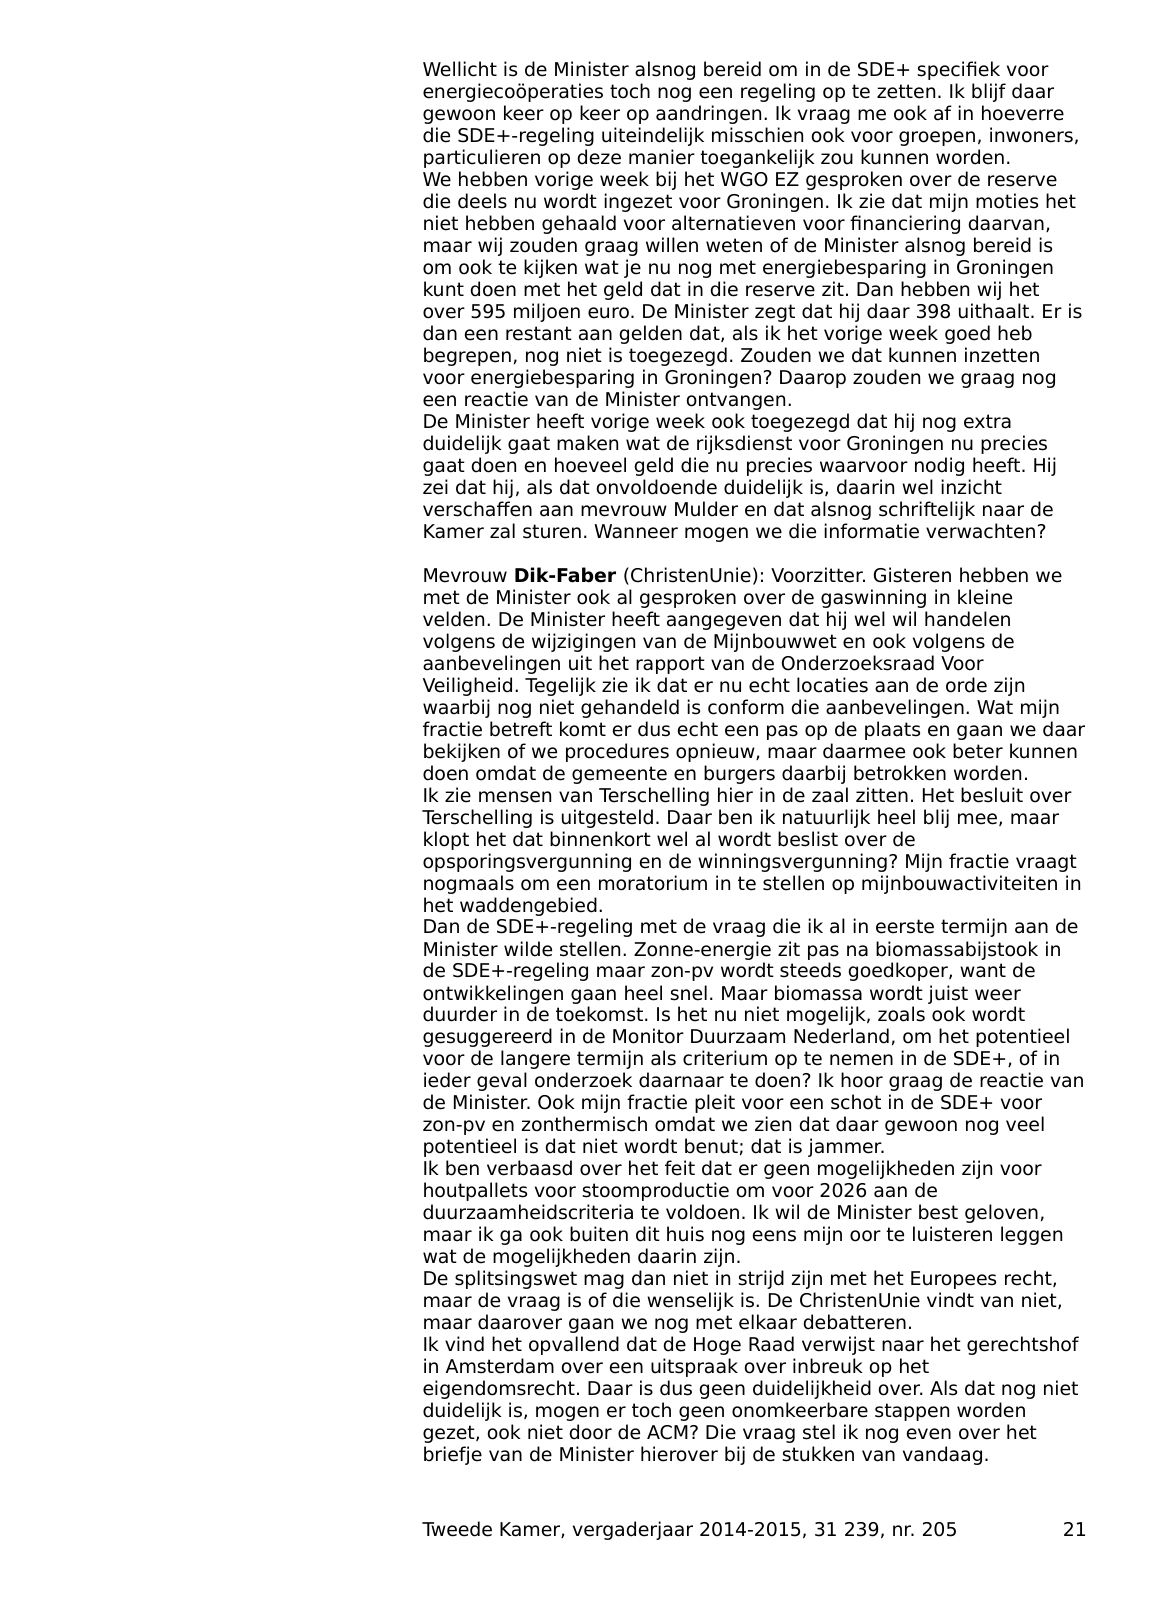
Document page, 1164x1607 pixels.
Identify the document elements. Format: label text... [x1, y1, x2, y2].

text De Minister heeft vorige week ook toegezegd dat hij nog extra duidelijk gaat maken wat de rijksdienst voor Groningen nu precies gaat doen en hoeveel geld die nu precies waarvoor nodig heeft. Hij zei dat hij, als dat onvoldoende duidelijk is, daarin wel inzicht verschaffen aan mevrouw Mulder en dat alsnog schriftelijk naar de Kamer zal sturen. Wanneer mogen we die informatie verwachten? [422, 411, 1087, 543]
text Wellicht is de Minister alsnog bereid om in de SDE+ specifiek voor energiecoöperaties toch nog een regeling op te zetten. Ik blijf daar gewoon keer op keer op aandringen. Ik vraag me ook af in hoeverre die SDE+-regeling uiteindelijk misschien ook voor groepen, inwoners, particulieren op deze manier toegankelijk zou kunnen worden. [422, 59, 1087, 169]
text Ik zie mensen van Terschelling hier in de zaal zitten. Het besluit over Terschelling is uitgesteld. Daar ben ik natuurlijk heel blij mee, maar klopt het dat binnenkort wel al wordt beslist over de opsporingsvergunning en de winningsvergunning? Mijn fractie vraagt nogmaals om een moratorium in te stellen op mijnbouwactiviteiten in het waddengebied. [422, 784, 1087, 916]
text Ik ben verbaasd over het feit dat er geen mogelijkheden zijn voor houtpallets voor stoomproductie om voor 2026 aan de duurzaamheidscriteria te voldoen. Ik wil de Minister best geloven, maar ik ga ook buiten dit huis nog eens mijn oor te luisteren leggen wat de mogelijkheden daarin zijn. [422, 1158, 1087, 1268]
text Dan de SDE+-regeling met de vraag die ik al in eerste termijn aan de Minister wilde stellen. Zonne-energie zit pas na biomassabijstook in de SDE+-regeling maar zon-pv wordt steeds goedkoper, want de ontwikkelingen gaan heel snel. Maar biomassa wordt juist weer duurder in de toekomst. Is het nu niet mogelijk, zoals ook wordt gesuggereerd in de Monitor Duurzaam Nederland, om het potentieel voor de langere termijn als criterium op te nemen in de SDE+, of in ieder geval onderzoek daarnaar te doen? Ik hoor graag de reactie van de Minister. Ook mijn fractie pleit voor een schot in de SDE+ voor zon-pv en zonthermisch omdat we zien dat daar gewoon nog veel potentieel is dat niet wordt benut; dat is jammer. [422, 916, 1087, 1158]
text We hebben vorige week bij het WGO EZ gesproken over de reserve die deels nu wordt ingezet voor Groningen. Ik zie dat mijn moties het niet hebben gehaald voor alternatieven voor financiering daarvan, maar wij zouden graag willen weten of de Minister alsnog bereid is om ook te kijken wat je nu nog met energiebesparing in Groningen kunt doen met het geld dat in die reserve zit. Dan hebben wij het over 595 miljoen euro. De Minister zegt dat hij daar 398 uithaalt. Er is dan een restant aan gelden dat, als ik het vorige week goed heb begrepen, nog niet is toegezegd. Zouden we dat kunnen inzetten voor energiebesparing in Groningen? Daarop zouden we graag nog een reactie van de Minister ontvangen. [422, 169, 1087, 411]
text De splitsingswet mag dan niet in strijd zijn met het Europees recht, maar de vraag is of die wenselijk is. De ChristenUnie vindt van niet, maar daarover gaan we nog met elkaar debatteren. [422, 1268, 1087, 1334]
text Mevrouw Dik-Faber (ChristenUnie): Voorzitter. Gisteren hebben we met de Minister ook al gesproken over de gaswinning in kleine velden. De Minister heeft aangegeven dat hij wel wil handelen volgens de wijzigingen van de Mijnbouwwet en ook volgens de aanbevelingen uit het rapport van de Onderzoeksraad Voor Veiligheid. Tegelijk zie ik dat er nu echt locaties aan de orde zijn waarbij nog niet gehandeld is conform die aanbevelingen. Wat mijn fractie betreft komt er dus echt een pas op de plaats en gaan we daar bekijken of we procedures opnieuw, maar daarmee ook beter kunnen doen omdat de gemeente en burgers daarbij betrokken worden. [422, 565, 1087, 784]
text Ik vind het opvallend dat de Hoge Raad verwijst naar het gerechtshof in Amsterdam over een uitspraak over inbreuk op het eigendomsrecht. Daar is dus geen duidelijkheid over. Als dat nog niet duidelijk is, mogen er toch geen onomkeerbare stappen worden gezet, ook niet door de ACM? Die vraag stel ik nog even over het briefje van de Minister hierover bij de stukken van vandaag. [422, 1334, 1087, 1466]
